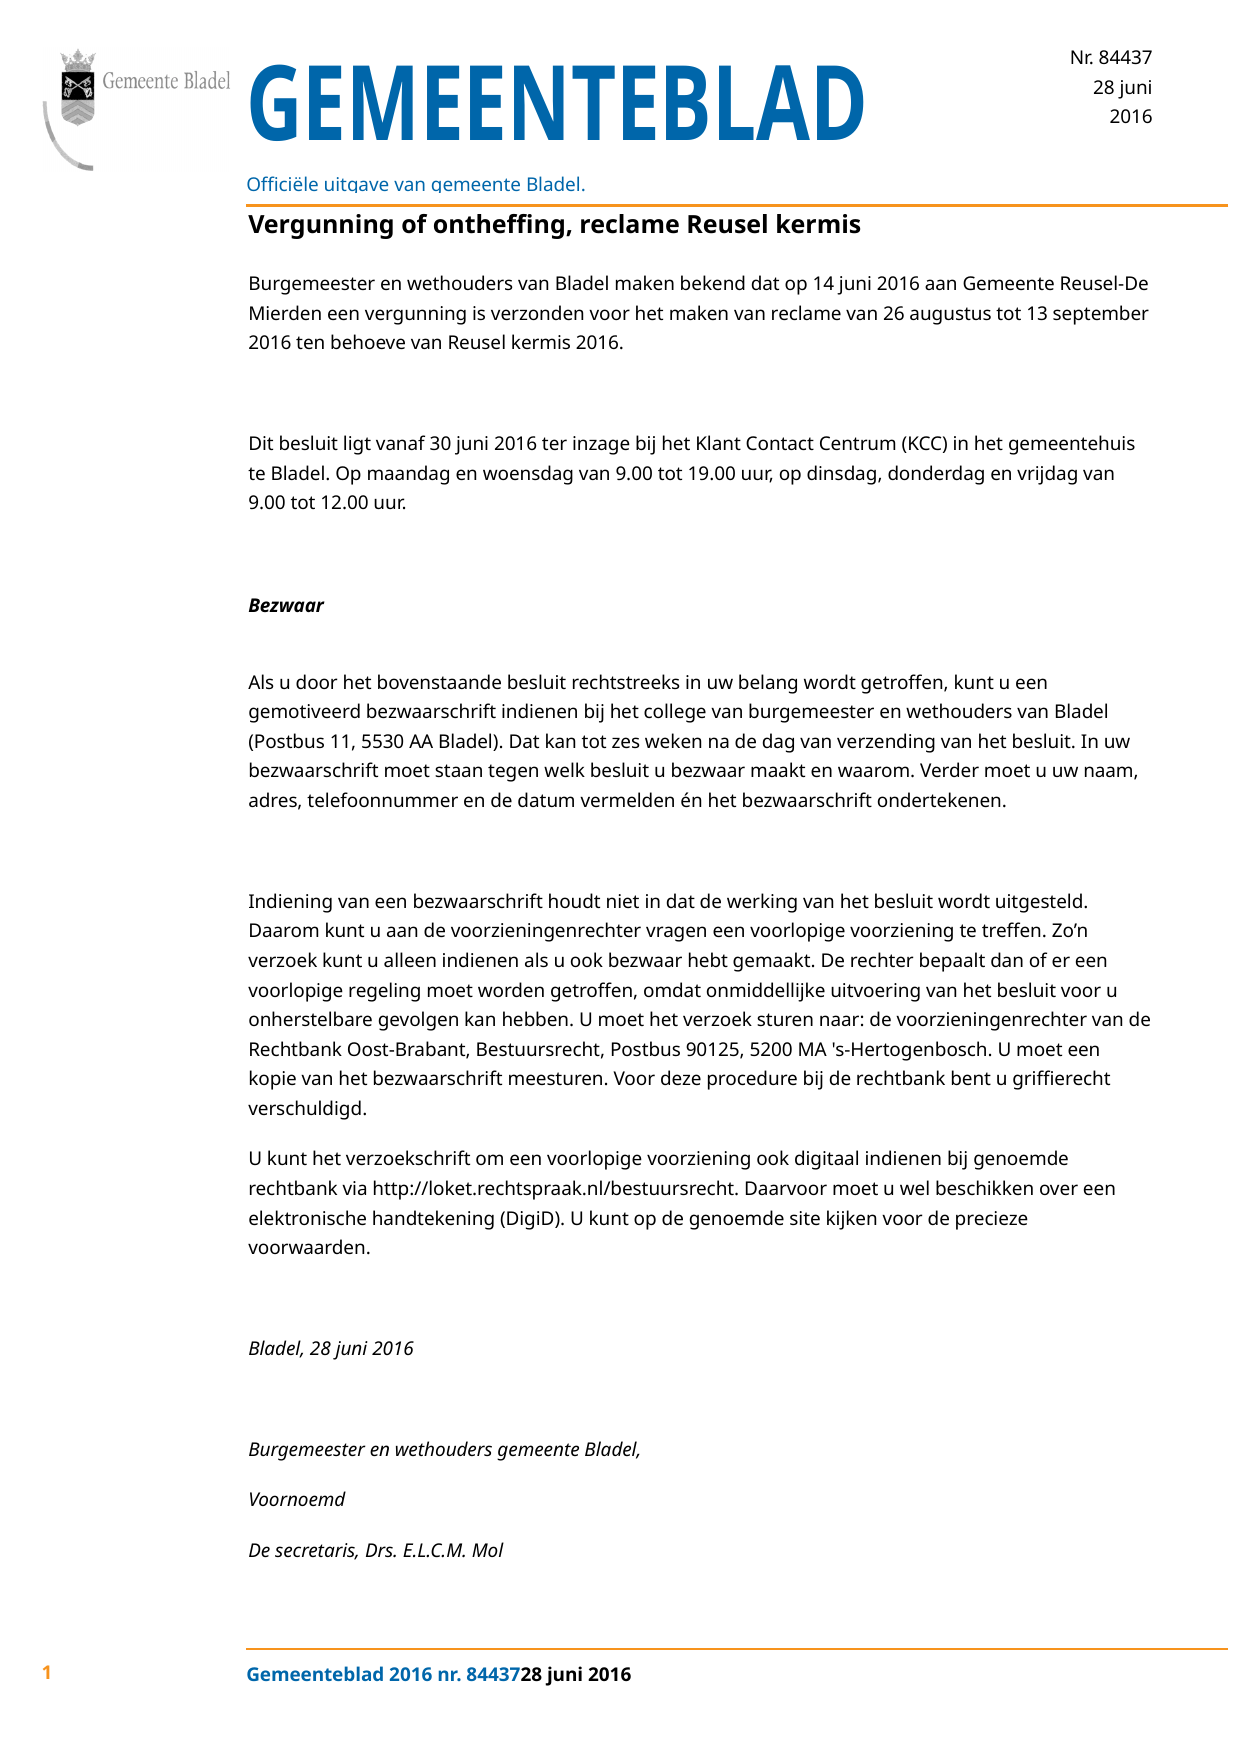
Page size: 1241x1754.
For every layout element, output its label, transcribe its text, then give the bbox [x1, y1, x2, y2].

text Indiening van een bezwaarschrift houdt niet in dat de werking van het besluit wordt uitgesteld. Daarom kunt u aan de voorzieningenrechter vragen een voorlopige voorziening te treffen. Zo’n verzoek kunt u alleen indienen als u ook bezwaar hebt gemaakt. De rechter bepaalt dan of er een voorlopige regeling moet worden getroffen, omdat onmiddellijke uitvoering van het besluit voor u onherstelbare gevolgen kan hebben. U moet het verzoek sturen naar: de voorzieningenrechter van de Rechtbank Oost-Brabant, Bestuursrecht, Postbus 90125, 5200 MA 's-Hertogenbosch. U moet een kopie van het bezwaarschrift meesturen. Voor deze procedure bij de rechtbank bent u griffierecht verschuldigd. [248, 888, 1152, 1121]
text Als u door het bovenstaande besluit rechtstreeks in uw belang wordt getroffen, kunt u een gemotiveerd bezwaarschrift indienen bij het college van burgemeester en wethouders van Bladel (Postbus 11, 5530 AA Bladel). Dat kan tot zes weken na de dag van verzending van het besluit. In uw bezwaarschrift moet staan tegen welk besluit u bezwaar maakt en waarom. Verder moet u uw naam, adres, telefoonnummer en de datum vermelden én het bezwaarschrift ondertekenen. [248, 669, 1152, 813]
picture [41, 47, 231, 172]
text Voornoemd [248, 1486, 1152, 1512]
text U kunt het verzoekschrift om een voorlopige voorziening ook digitaal indienen bij genoemde rechtbank via http://loket.rechtspraak.nl/bestuursrecht. Daarvoor moet u wel beschikken over een elektronische handtekening (DigiD). U kunt op de genoemde site kijken voor de precieze voorwaarden. [248, 1146, 1152, 1260]
text Bladel, 28 juni 2016 [248, 1335, 1152, 1361]
text Burgemeester en wethouders gemeente Bladel, [248, 1436, 1152, 1462]
text De secretaris, Drs. E.L.C.M. Mol [248, 1537, 1152, 1562]
text Vergunning of ontheffing, reclame Reusel kermis [248, 207, 1152, 241]
text Bezwaar [248, 593, 1152, 618]
text Burgemeester en wethouders van Bladel maken bekend dat op 14 juni 2016 aan Gemeente Reusel-De Mierden een vergunning is verzonden voor het maken van reclame van 26 augustus tot 13 september 2016 ten behoeve van Reusel kermis 2016. [248, 270, 1152, 355]
text Dit besluit ligt vanaf 30 juni 2016 ter inzage bij het Klant Contact Centrum (KCC) in het gemeentehuis te Bladel. Op maandag en woensdag van 9.00 tot 19.00 uur, op dinsdag, donderdag en vrijdag van 9.00 tot 12.00 uur. [248, 430, 1152, 515]
